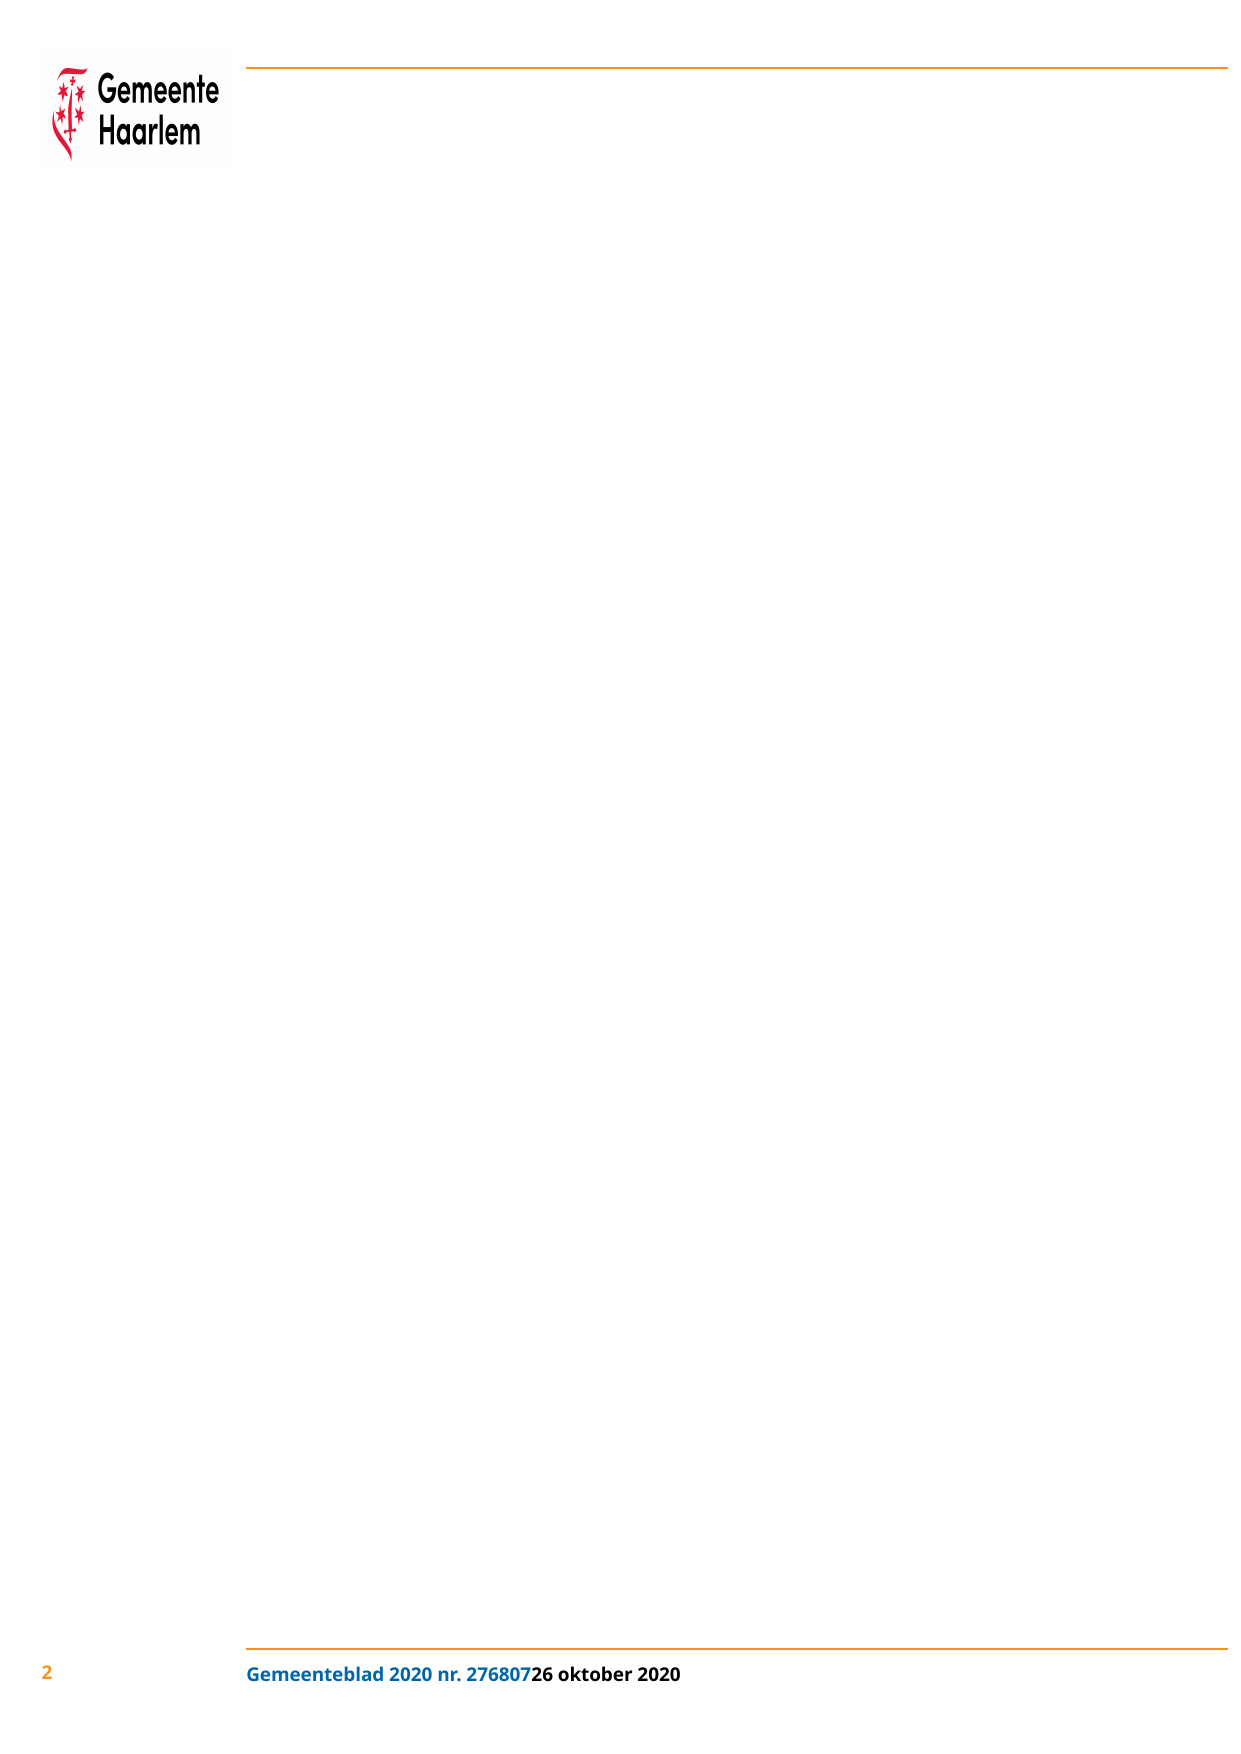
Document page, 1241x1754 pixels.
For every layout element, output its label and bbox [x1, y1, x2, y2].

picture [41, 47, 231, 172]
